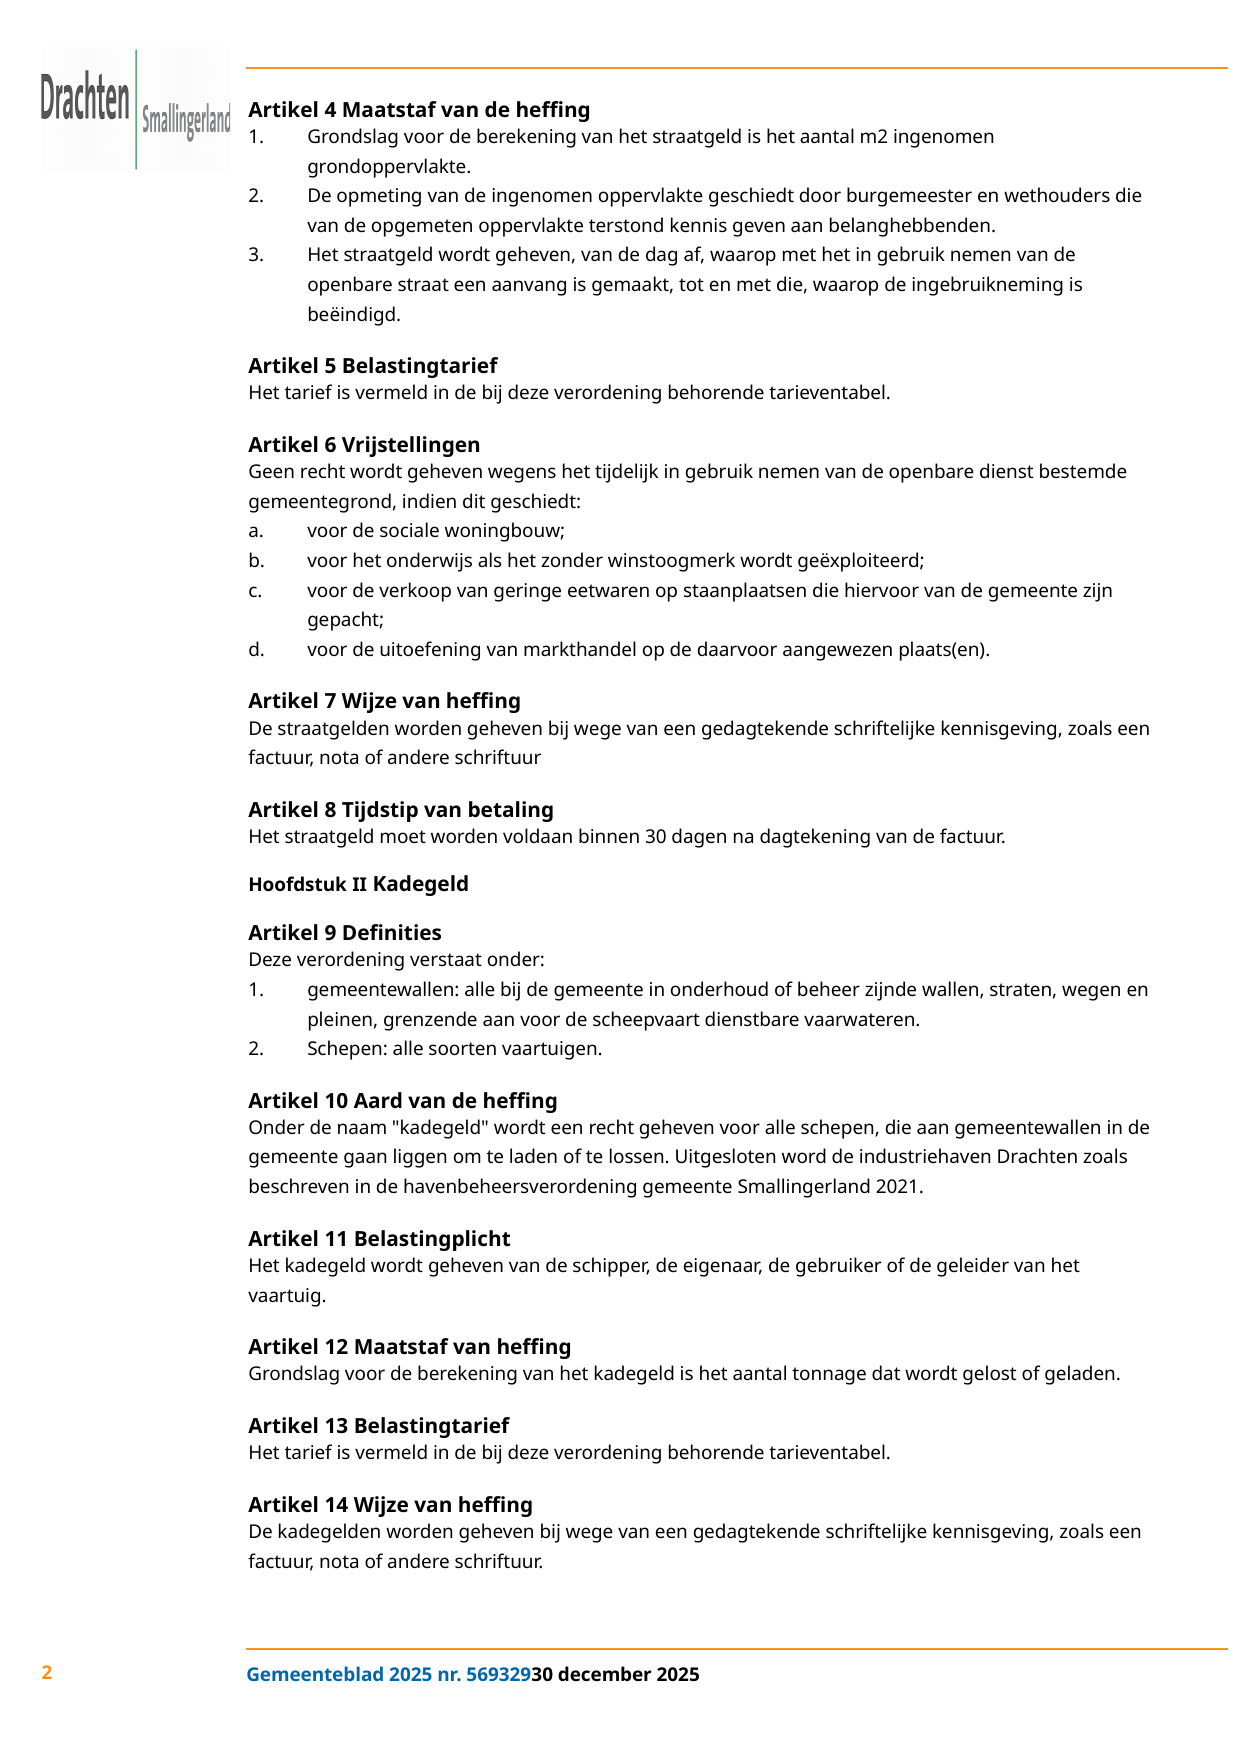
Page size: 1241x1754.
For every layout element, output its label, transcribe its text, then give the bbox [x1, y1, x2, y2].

list Grondslag voor de berekening van het straatgeld is het aantal m2 ingenomen grondoppervlakte. [248, 123, 1152, 178]
picture [41, 47, 231, 172]
text Artikel 8 Tijdstip van betaling [248, 795, 1152, 823]
text Geen recht wordt geheven wegens het tijdelijk in gebruik nemen van de openbare dienst bestemde gemeentegrond, indien dit geschiedt: [248, 458, 1152, 514]
text Het tarief is vermeld in de bij deze verordening behorende tarieventabel. [248, 379, 1152, 405]
list voor de sociale woningbouw; [248, 518, 1152, 543]
text Artikel 6 Vrijstellingen [248, 430, 1152, 458]
text De kadegelden worden geheven bij wege van een gedagtekende schriftelijke kennisgeving, zoals een factuur, nota of andere schriftuur. [248, 1518, 1152, 1574]
text Artikel 9 Definities [248, 918, 1152, 947]
list voor het onderwijs als het zonder winstoogmerk wordt geëxploiteerd; [248, 547, 1152, 573]
text Deze verordening verstaat onder: [248, 947, 1152, 972]
text Het tarief is vermeld in de bij deze verordening behorende tarieventabel. [248, 1439, 1152, 1465]
text Artikel 11 Belastingplicht [248, 1224, 1152, 1252]
list Schepen: alle soorten vaartuigen. [248, 1035, 1152, 1061]
text Artikel 12 Maatstaf van heffing [248, 1332, 1152, 1361]
list gemeentewallen: alle bij de gemeente in onderhoud of beheer zijnde wallen, straten, wegen en pleinen, grenzende aan voor de scheepvaart dienstbare vaarwateren. [248, 976, 1152, 1031]
text Onder de naam "kadegeld" wordt een recht geheven voor alle schepen, die aan gemeentewallen in de gemeente gaan liggen om te laden of te lossen. Uitgesloten word de industriehaven Drachten zoals beschreven in de havenbeheersverordening gemeente Smallingerland 2021. [248, 1114, 1152, 1199]
text Artikel 5 Belastingtarief [248, 351, 1152, 379]
text Artikel 10 Aard van de heffing [248, 1086, 1152, 1114]
text Het kadegeld wordt geheven van de schipper, de eigenaar, de gebruiker of de geleider van het vaartuig. [248, 1252, 1152, 1307]
text Artikel 7 Wijze van heffing [248, 686, 1152, 715]
text Grondslag voor de berekening van het kadegeld is het aantal tonnage dat wordt gelost of geladen. [248, 1361, 1152, 1386]
list voor de uitoefening van markthandel op de daarvoor aangewezen plaats(en). [248, 636, 1152, 662]
list Het straatgeld wordt geheven, van de dag af, waarop met het in gebruik nemen van de openbare straat een aanvang is gemaakt, tot en met die, waarop de ingebruikneming is beëindigd. [248, 242, 1152, 326]
text De straatgelden worden geheven bij wege van een gedagtekende schriftelijke kennisgeving, zoals een factuur, nota of andere schriftuur [248, 715, 1152, 770]
text Artikel 14 Wijze van heffing [248, 1490, 1152, 1518]
list voor de verkoop van geringe eetwaren op staanplaatsen die hiervoor van de gemeente zijn gepacht; [248, 577, 1152, 632]
text Artikel 4 Maatstaf van de heffing [248, 95, 1152, 123]
text Artikel 13 Belastingtarief [248, 1411, 1152, 1439]
list De opmeting van de ingenomen oppervlakte geschiedt door burgemeester en wethouders die van de opgemeten oppervlakte terstond kennis geven aan belanghebbenden. [248, 182, 1152, 238]
text Hoofdstuk II Kadegeld [248, 869, 1152, 897]
text Het straatgeld moet worden voldaan binnen 30 dagen na dagtekening van de factuur. [248, 823, 1152, 849]
